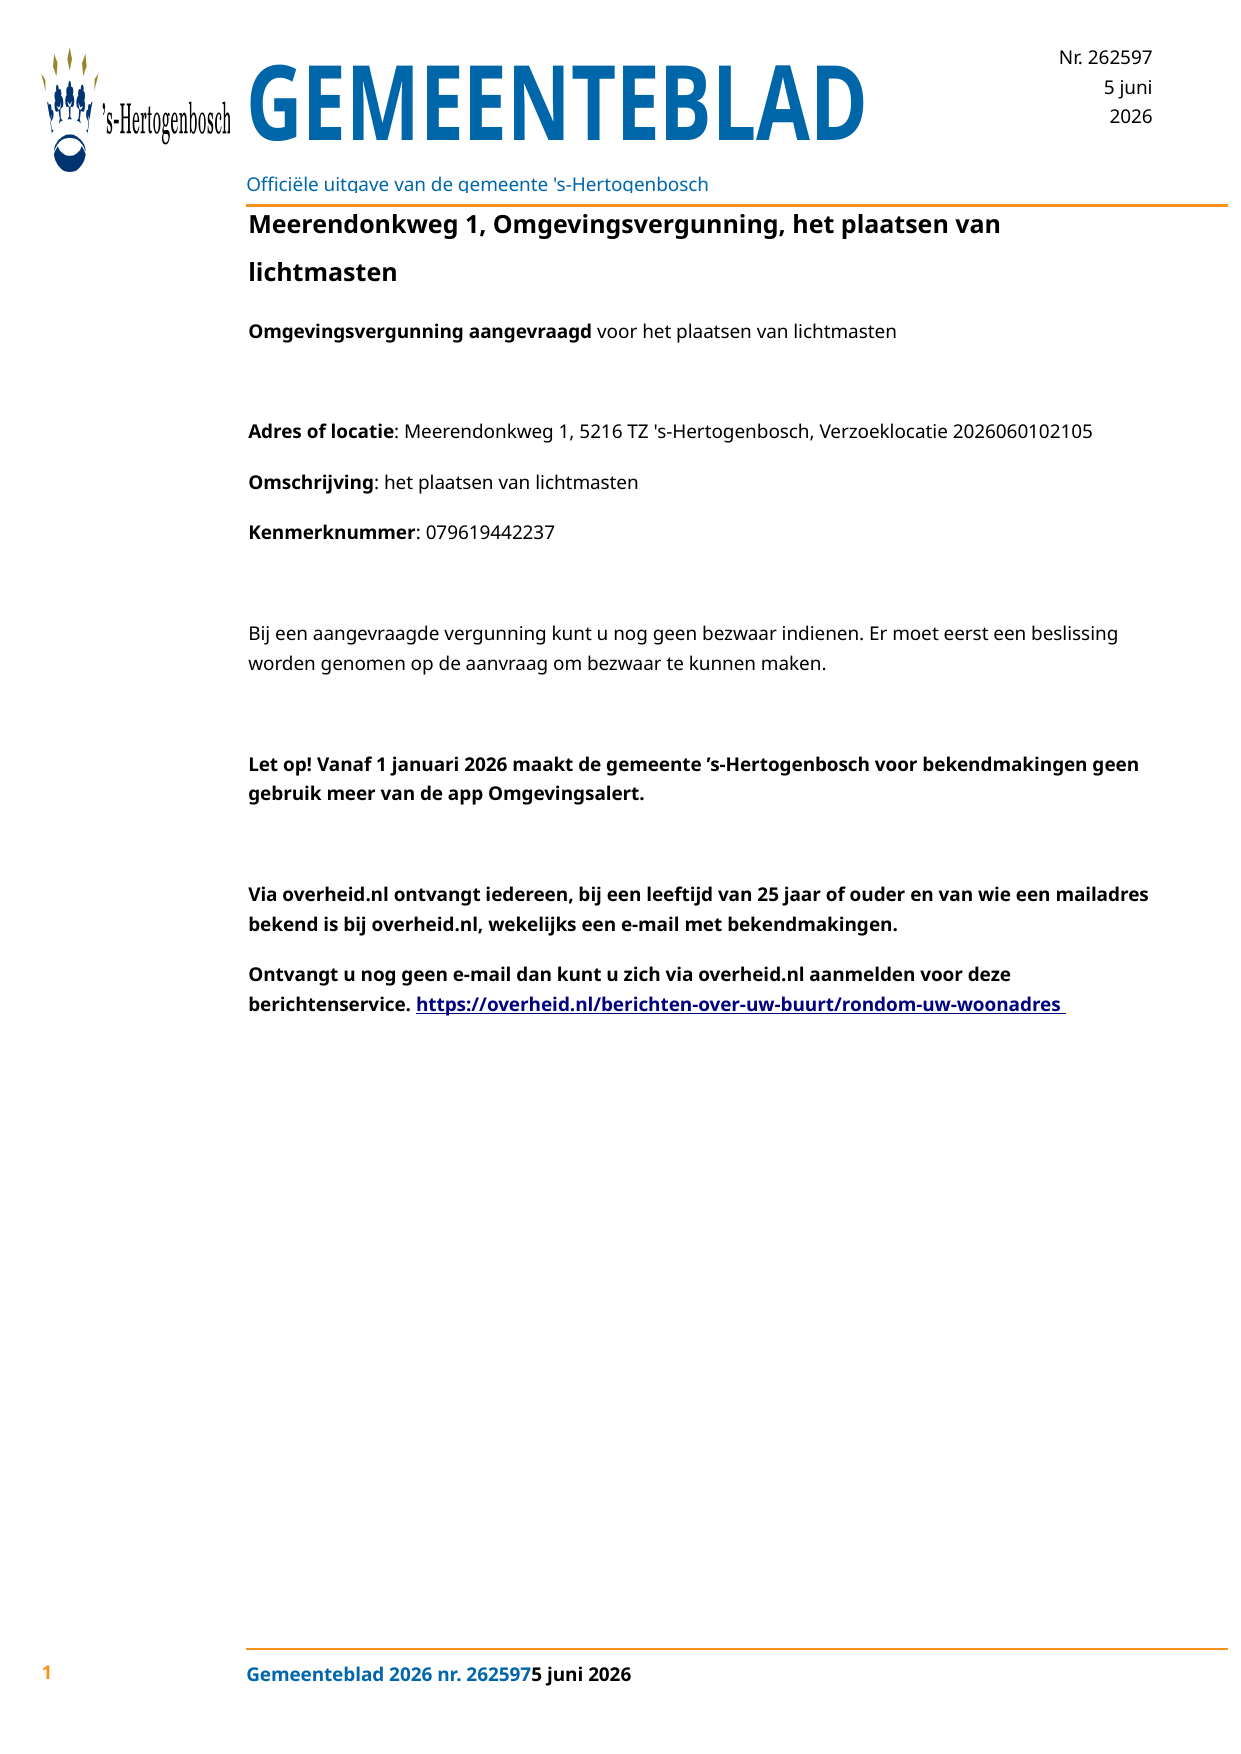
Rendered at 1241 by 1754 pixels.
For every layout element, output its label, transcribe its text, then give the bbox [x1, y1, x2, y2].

text Let op! Vanaf 1 januari 2026 maakt de gemeente ’s-Hertogenbosch voor bekendmakingen geen gebruik meer van de app Omgevingsalert. [248, 751, 1152, 806]
picture [41, 47, 231, 172]
text Omschrijving: het plaatsen van lichtmasten [248, 469, 1152, 495]
text Bij een aangevraagde vergunning kunt u nog geen bezwaar indienen. Er moet eerst een beslissing worden genomen op de aanvraag om bezwaar te kunnen maken. [248, 620, 1152, 676]
text Meerendonkweg 1, Omgevingsvergunning, het plaatsen van lichtmasten [248, 207, 1152, 288]
text Ontvangt u nog geen e-mail dan kunt u zich via overheid.nl aanmelden voor deze berichtenservice. https://overheid.nl/berichten-over-uw-buurt/rondom-uw-woonadres [248, 961, 1152, 1017]
text Omgevingsvergunning aangevraagd voor het plaatsen van lichtmasten [248, 318, 1152, 344]
text Adres of locatie: Meerendonkweg 1, 5216 TZ 's-Hertogenbosch, Verzoeklocatie 2026060102105 [248, 419, 1152, 444]
text Kenmerknummer: 079619442237 [248, 519, 1152, 545]
text Via overheid.nl ontvangt iedereen, bij een leeftijd van 25 jaar of ouder en van wie een mailadres bekend is bij overheid.nl, wekelijks een e-mail met bekendmakingen. [248, 881, 1152, 937]
